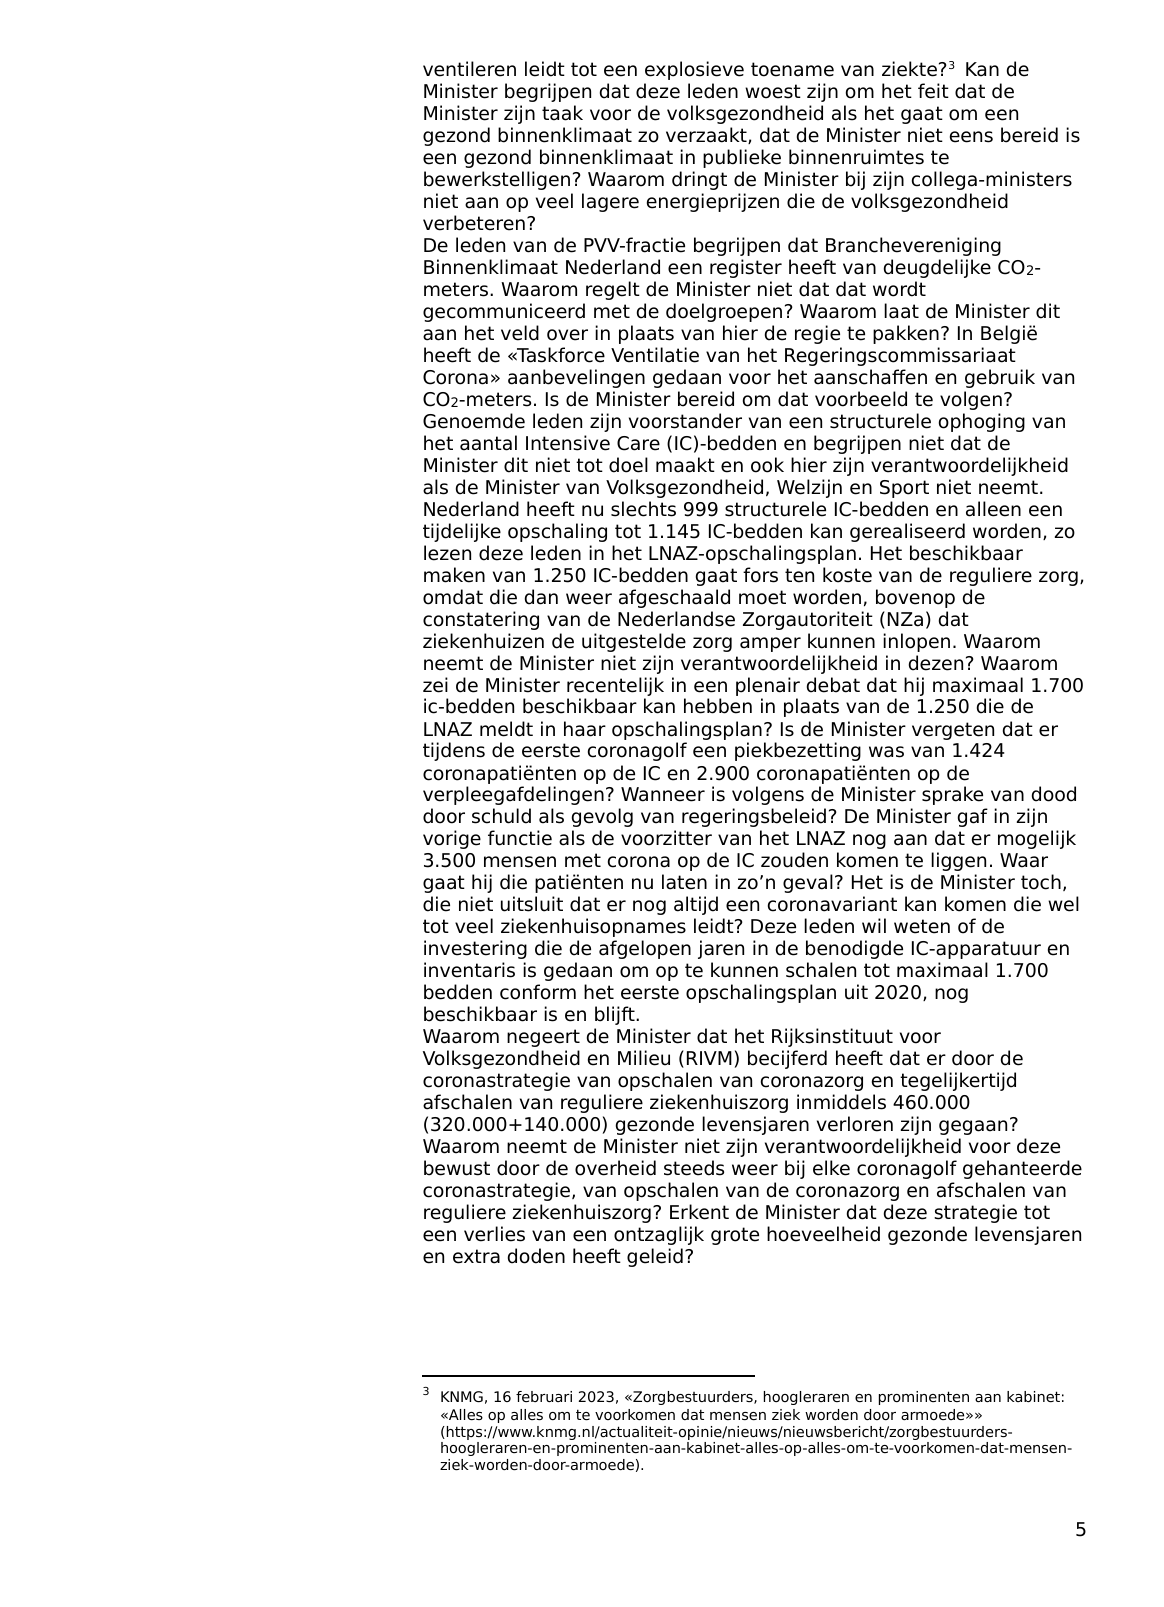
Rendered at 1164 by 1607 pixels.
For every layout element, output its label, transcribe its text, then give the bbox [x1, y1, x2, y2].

text ventileren leidt tot een explosieve toename van ziekte? Kan de Minister begrijpen dat deze leden woest zijn om het feit dat de Minister zijn taak voor de volksgezondheid als het gaat om een gezond binnenklimaat zo verzaakt, dat de Minister niet eens bereid is een gezond binnenklimaat in publieke binnenruimtes te bewerkstelligen? Waarom dringt de Minister bij zijn collega-ministers niet aan op veel lagere energieprijzen die de volksgezondheid verbeteren? [422, 59, 1087, 235]
text De leden van de PVV-fractie begrijpen dat Branchevereniging Binnenklimaat Nederland een register heeft van deugdelijke CO2-meters. Waarom regelt de Minister niet dat dat wordt gecommuniceerd met de doelgroepen? Waarom laat de Minister dit aan het veld over in plaats van hier de regie te pakken? In België heeft de «Taskforce Ventilatie van het Regeringscommissariaat Corona» aanbevelingen gedaan voor het aanschaffen en gebruik van CO2-meters. Is de Minister bereid om dat voorbeeld te volgen? [422, 235, 1087, 411]
text KNMG, 16 februari 2023, «Zorgbestuurders, hoogleraren en prominenten aan kabinet: «Alles op alles om te voorkomen dat mensen ziek worden door armoede»» (https://www.knmg.nl/actualiteit-opinie/nieuws/nieuwsbericht/zorgbestuurders-hoogleraren-en-prominenten-aan-kabinet-alles-op-alles-om-te-voorkomen-dat-mensen-ziek-worden-door-armoede). [422, 1385, 1087, 1474]
text Waarom negeert de Minister dat het Rijksinstituut voor Volksgezondheid en Milieu (RIVM) becijferd heeft dat er door de coronastrategie van opschalen van coronazorg en tegelijkertijd afschalen van reguliere ziekenhuiszorg inmiddels 460.000 (320.000+140.000) gezonde levensjaren verloren zijn gegaan? Waarom neemt de Minister niet zijn verantwoordelijkheid voor deze bewust door de overheid steeds weer bij elke coronagolf gehanteerde coronastrategie, van opschalen van de coronazorg en afschalen van reguliere ziekenhuiszorg? Erkent de Minister dat deze strategie tot een verlies van een ontzaglijk grote hoeveelheid gezonde levensjaren en extra doden heeft geleid? [422, 1026, 1087, 1268]
text Genoemde leden zijn voorstander van een structurele ophoging van het aantal Intensive Care (IC)-bedden en begrijpen niet dat de Minister dit niet tot doel maakt en ook hier zijn verantwoordelijkheid als de Minister van Volksgezondheid, Welzijn en Sport niet neemt. Nederland heeft nu slechts 999 structurele IC-bedden en alleen een tijdelijke opschaling tot 1.145 IC-bedden kan gerealiseerd worden, zo lezen deze leden in het LNAZ-opschalingsplan. Het beschikbaar maken van 1.250 IC-bedden gaat fors ten koste van de reguliere zorg, omdat die dan weer afgeschaald moet worden, bovenop de constatering van de Nederlandse Zorgautoriteit (NZa) dat ziekenhuizen de uitgestelde zorg amper kunnen inlopen. Waarom neemt de Minister niet zijn verantwoordelijkheid in dezen? Waarom zei de Minister recentelijk in een plenair debat dat hij maximaal 1.700 ic-bedden beschikbaar kan hebben in plaats van de 1.250 die de LNAZ meldt in haar opschalingsplan? Is de Minister vergeten dat er tijdens de eerste coronagolf een piekbezetting was van 1.424 coronapatiënten op de IC en 2.900 coronapatiënten op de verpleegafdelingen? Wanneer is volgens de Minister sprake van dood door schuld als gevolg van regeringsbeleid? De Minister gaf in zijn vorige functie als de voorzitter van het LNAZ nog aan dat er mogelijk 3.500 mensen met corona op de IC zouden komen te liggen. Waar gaat hij die patiënten nu laten in zo’n geval? Het is de Minister toch, die niet uitsluit dat er nog altijd een coronavariant kan komen die wel tot veel ziekenhuisopnames leidt? Deze leden wil weten of de investering die de afgelopen jaren in de benodigde IC-apparatuur en inventaris is gedaan om op te kunnen schalen tot maximaal 1.700 bedden conform het eerste opschalingsplan uit 2020, nog beschikbaar is en blijft. [422, 411, 1087, 1026]
